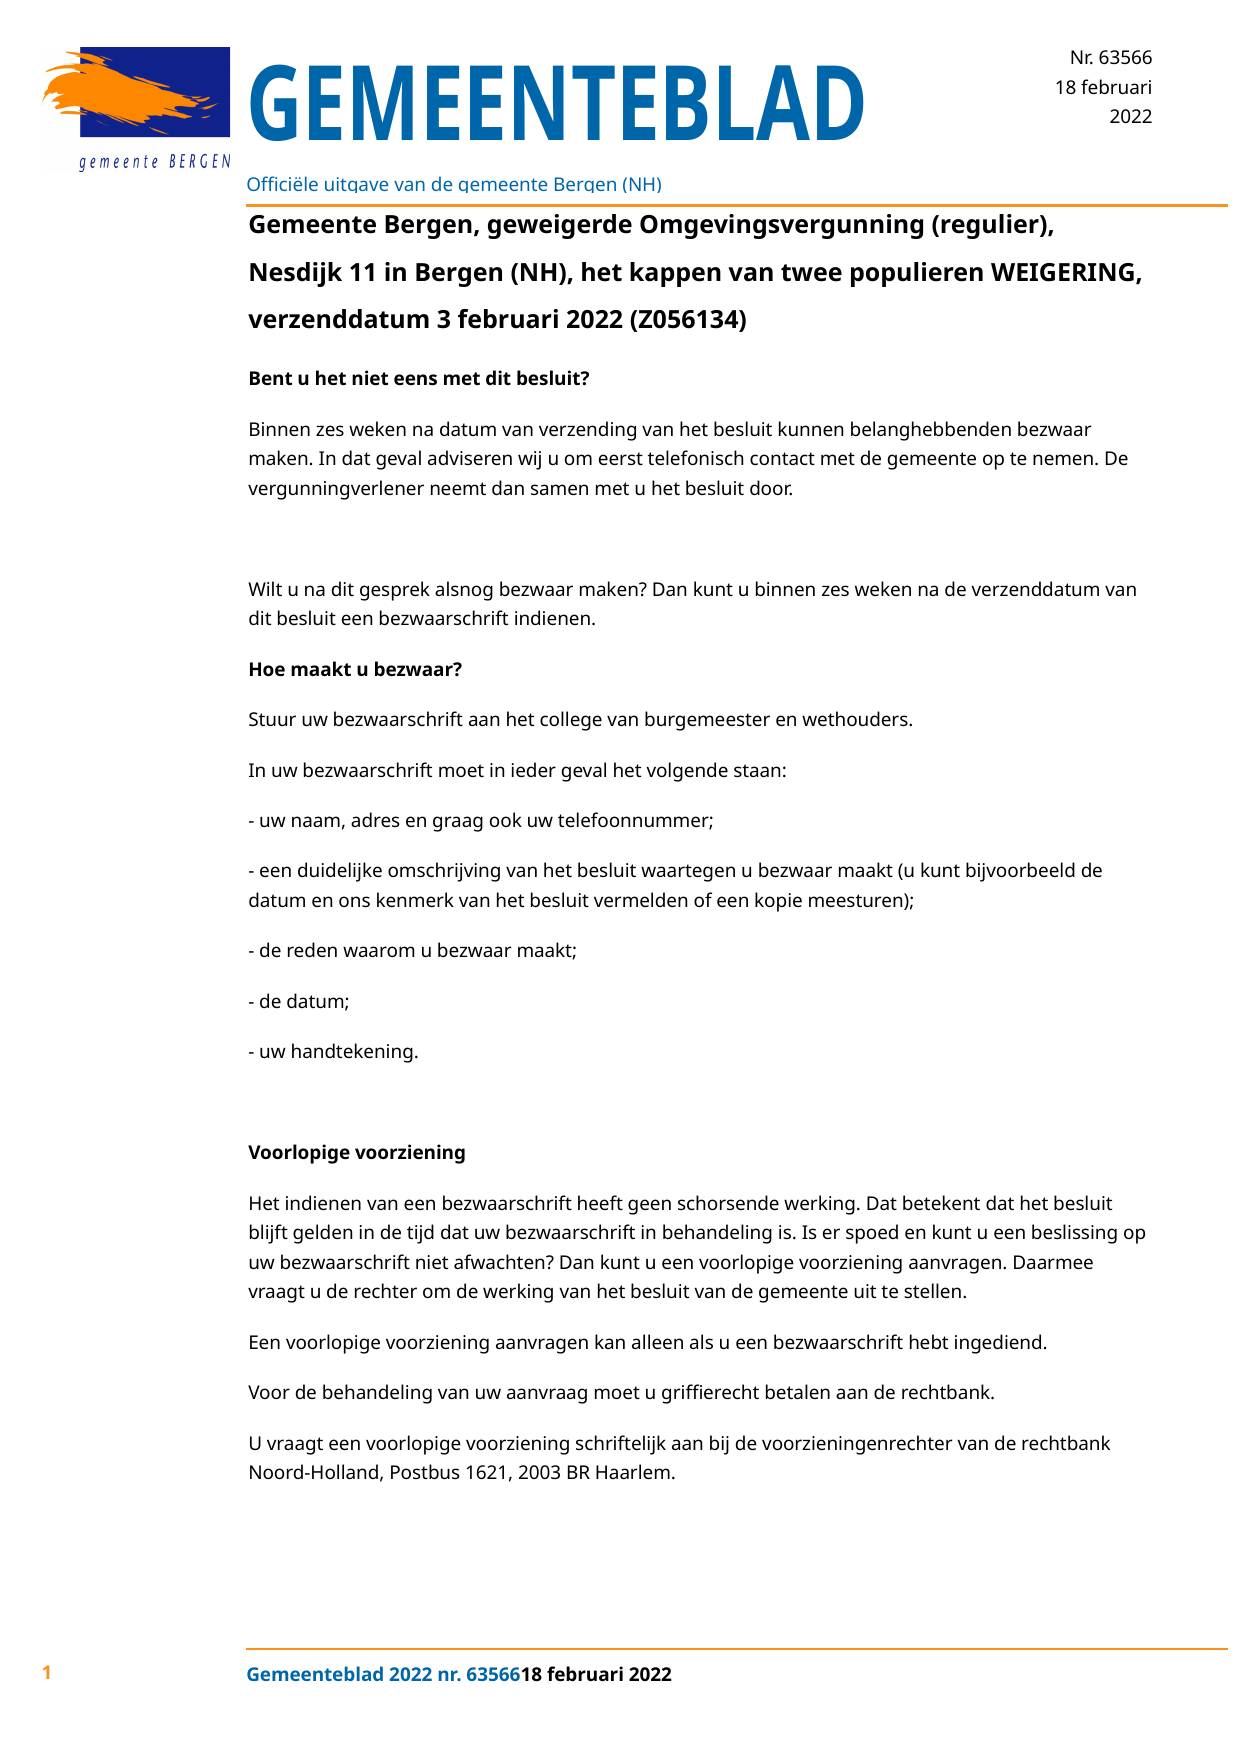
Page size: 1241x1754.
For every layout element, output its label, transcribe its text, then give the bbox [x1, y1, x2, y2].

text U vraagt een voorlopige voorziening schriftelijk aan bij de voorzieningenrechter van de rechtbank Noord-Holland, Postbus 1621, 2003 BR Haarlem. [248, 1430, 1152, 1485]
text - uw handtekening. [248, 1038, 1152, 1064]
text Wilt u na dit gesprek alsnog bezwaar maken? Dan kunt u binnen zes weken na de verzenddatum van dit besluit een bezwaarschrift indienen. [248, 576, 1152, 631]
text - uw naam, adres en graag ook uw telefoonnummer; [248, 807, 1152, 833]
text Voor de behandeling van uw aanvraag moet u griffierecht betalen aan de rechtbank. [248, 1379, 1152, 1405]
text In uw bezwaarschrift moet in ieder geval het volgende staan: [248, 757, 1152, 782]
text - een duidelijke omschrijving van het besluit waartegen u bezwaar maakt (u kunt bijvoorbeeld de datum en ons kenmerk van het besluit vermelden of een kopie meesturen); [248, 858, 1152, 913]
picture [41, 47, 231, 172]
text Hoe maakt u bezwaar? [248, 656, 1152, 682]
text - de reden waarom u bezwaar maakt; [248, 938, 1152, 963]
text Voorlopige voorziening [248, 1139, 1152, 1165]
text Binnen zes weken na datum van verzending van het besluit kunnen belanghebbenden bezwaar maken. In dat geval adviseren wij u om eerst telefonisch contact met de gemeente op te nemen. De vergunningverlener neemt dan samen met u het besluit door. [248, 416, 1152, 501]
text Gemeente Bergen, geweigerde Omgevingsvergunning (regulier), Nesdijk 11 in Bergen (NH), het kappen van twee populieren WEIGERING, verzenddatum 3 februari 2022 (Z056134) [248, 207, 1152, 336]
text Een voorlopige voorziening aanvragen kan alleen als u een bezwaarschrift hebt ingediend. [248, 1329, 1152, 1354]
text - de datum; [248, 988, 1152, 1014]
text Bent u het niet eens met dit besluit? [248, 366, 1152, 391]
text Het indienen van een bezwaarschrift heeft geen schorsende werking. Dat betekent dat het besluit blijft gelden in de tijd dat uw bezwaarschrift in behandeling is. Is er spoed en kunt u een beslissing op uw bezwaarschrift niet afwachten? Dan kunt u een voorlopige voorziening aanvragen. Daarmee vraagt u de rechter om de werking van het besluit van de gemeente uit te stellen. [248, 1190, 1152, 1304]
text Stuur uw bezwaarschrift aan het college van burgemeester en wethouders. [248, 706, 1152, 732]
